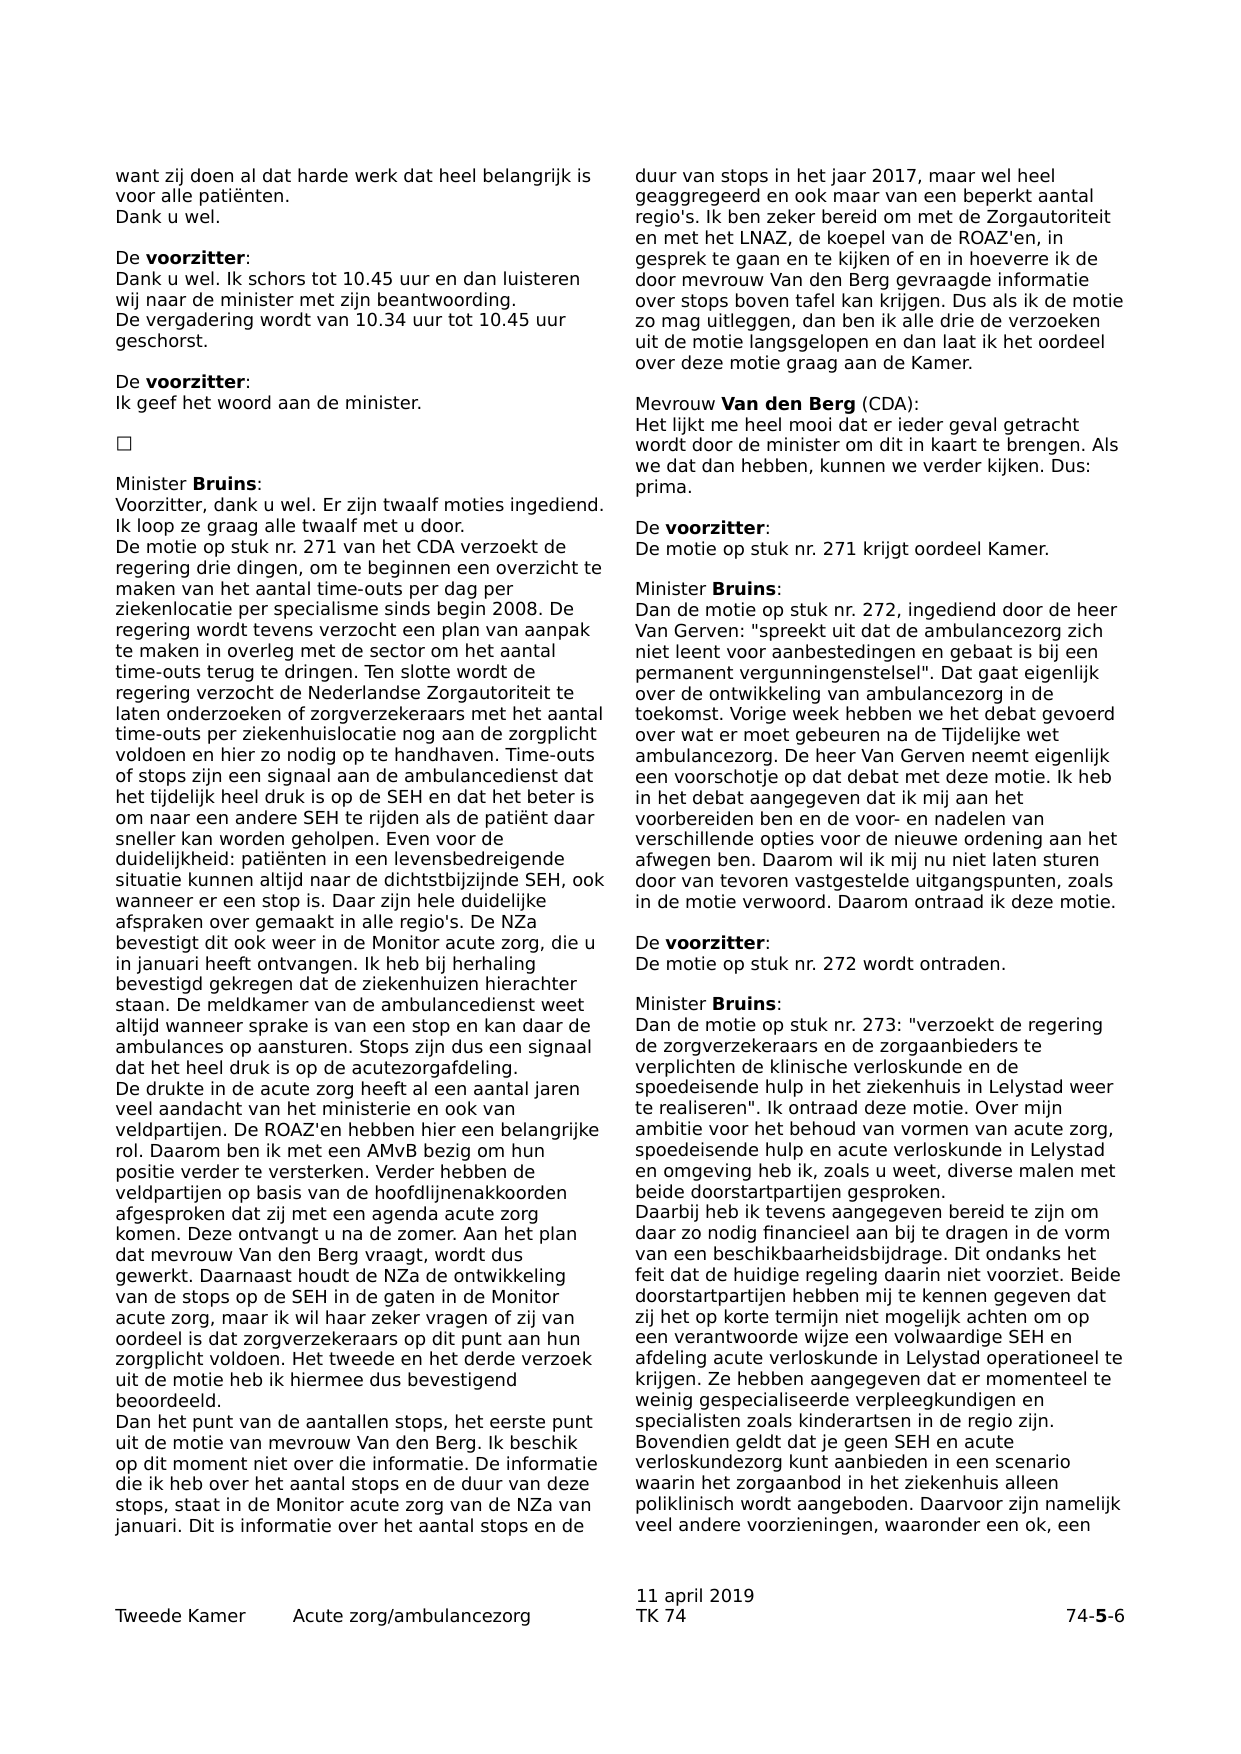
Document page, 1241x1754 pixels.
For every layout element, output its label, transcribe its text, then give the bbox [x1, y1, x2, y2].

text Dank u wel. [115, 207, 605, 228]
text De voorzitter: [635, 932, 1125, 953]
text Mevrouw Van den Berg (CDA): [635, 394, 1125, 414]
text De voorzitter: [635, 518, 1125, 538]
text Dan het punt van de aantallen stops, het eerste punt uit de motie van mevrouw Van den Berg. Ik beschik op dit moment niet over die informatie. De informatie die ik heb over het aantal stops en de duur van deze stops, staat in de Monitor acute zorg van de NZa van januari. Dit is informatie over het aantal stops en de [115, 1412, 605, 1537]
text De vergadering wordt van 10.34 uur tot 10.45 uur geschorst. [115, 310, 605, 352]
text Minister Bruins: [635, 994, 1125, 1015]
text De drukte in de acute zorg heeft al een aantal jaren veel aandacht van het ministerie en ook van veldpartijen. De ROAZ'en hebben hier een belangrijke rol. Daarom ben ik met een AMvB bezig om hun positie verder te versterken. Verder hebben de veldpartijen op basis van de hoofdlijnenakkoorden afgesproken dat zij met een agenda acute zorg komen. Deze ontvangt u na de zomer. Aan het plan dat mevrouw Van den Berg vraagt, wordt dus gewerkt. Daarnaast houdt de NZa de ontwikkeling van de stops op de SEH in de gaten in de Monitor acute zorg, maar ik wil haar zeker vragen of zij van oordeel is dat zorgverzekeraars op dit punt aan hun zorgplicht voldoen. Het tweede en het derde verzoek uit de motie heb ik hiermee dus bevestigend beoordeeld. [115, 1078, 605, 1412]
text De motie op stuk nr. 272 wordt ontraden. [635, 953, 1125, 974]
text Het lijkt me heel mooi dat er ieder geval getracht wordt door de minister om dit in kaart te brengen. Als we dat dan hebben, kunnen we verder kijken. Dus: prima. [635, 414, 1125, 498]
text Daarbij heb ik tevens aangegeven bereid te zijn om daar zo nodig financieel aan bij te dragen in de vorm van een beschikbaarheidsbijdrage. Dit ondanks het feit dat de huidige regeling daarin niet voorziet. Beide doorstartpartijen hebben mij te kennen gegeven dat zij het op korte termijn niet mogelijk achten om op een verantwoorde wijze een volwaardige SEH en afdeling acute verloskunde in Lelystad operationeel te krijgen. Ze hebben aangegeven dat er momenteel te weinig gespecialiseerde verpleegkundigen en specialisten zoals kinderartsen in de regio zijn. Bovendien geldt dat je geen SEH en acute verloskundezorg kunt aanbieden in een scenario waarin het zorgaanbod in het ziekenhuis alleen poliklinisch wordt aangeboden. Daarvoor zijn namelijk veel andere voorzieningen, waaronder een ok, een [635, 1202, 1125, 1536]
text Voorzitter, dank u wel. Er zijn twaalf moties ingediend. Ik loop ze graag alle twaalf met u door. [115, 495, 605, 537]
text Dan de motie op stuk nr. 272, ingediend door de heer Van Gerven: "spreekt uit dat de ambulancezorg zich niet leent voor aanbestedingen en gebaat is bij een permanent vergunningenstelsel". Dat gaat eigenlijk over de ontwikkeling van ambulancezorg in de toekomst. Vorige week hebben we het debat gevoerd over wat er moet gebeuren na de Tijdelijke wet ambulancezorg. De heer Van Gerven neemt eigenlijk een voorschotje op dat debat met deze motie. Ik heb in het debat aangegeven dat ik mij aan het voorbereiden ben en de voor- en nadelen van verschillende opties voor de nieuwe ordening aan het afwegen ben. Daarom wil ik mij nu niet laten sturen door van tevoren vastgestelde uitgangspunten, zoals in de motie verwoord. Daarom ontraad ik deze motie. [635, 600, 1125, 912]
text want zij doen al dat harde werk dat heel belangrijk is voor alle patiënten. [115, 165, 605, 207]
text De voorzitter: [115, 248, 605, 268]
text Minister Bruins: [115, 474, 605, 495]
text De voorzitter: [115, 372, 605, 393]
text ⬜ [115, 433, 605, 454]
text De motie op stuk nr. 271 krijgt oordeel Kamer. [635, 538, 1125, 559]
text duur van stops in het jaar 2017, maar wel heel geaggregeerd en ook maar van een beperkt aantal regio's. Ik ben zeker bereid om met de Zorgautoriteit en met het LNAZ, de koepel van de ROAZ'en, in gesprek te gaan en te kijken of en in hoeverre ik de door mevrouw Van den Berg gevraagde informatie over stops boven tafel kan krijgen. Dus als ik de motie zo mag uitleggen, dan ben ik alle drie de verzoeken uit de motie langsgelopen en dan laat ik het oordeel over deze motie graag aan de Kamer. [635, 165, 1125, 374]
text Dank u wel. Ik schors tot 10.45 uur en dan luisteren wij naar de minister met zijn beantwoording. [115, 268, 605, 310]
text De motie op stuk nr. 271 van het CDA verzoekt de regering drie dingen, om te beginnen een overzicht te maken van het aantal time-outs per dag per ziekenlocatie per specialisme sinds begin 2008. De regering wordt tevens verzocht een plan van aanpak te maken in overleg met de sector om het aantal time-outs terug te dringen. Ten slotte wordt de regering verzocht de Nederlandse Zorgautoriteit te laten onderzoeken of zorgverzekeraars met het aantal time-outs per ziekenhuislocatie nog aan de zorgplicht voldoen en hier zo nodig op te handhaven. Time-outs of stops zijn een signaal aan de ambulancedienst dat het tijdelijk heel druk is op de SEH en dat het beter is om naar een andere SEH te rijden als de patiënt daar sneller kan worden geholpen. Even voor de duidelijkheid: patiënten in een levensbedreigende situatie kunnen altijd naar de dichtstbijzijnde SEH, ook wanneer er een stop is. Daar zijn hele duidelijke afspraken over gemaakt in alle regio's. De NZa bevestigt dit ook weer in de Monitor acute zorg, die u in januari heeft ontvangen. Ik heb bij herhaling bevestigd gekregen dat de ziekenhuizen hierachter staan. De meldkamer van de ambulancedienst weet altijd wanneer sprake is van een stop en kan daar de ambulances op aansturen. Stops zijn dus een signaal dat het heel druk is op de acutezorgafdeling. [115, 537, 605, 1078]
text Dan de motie op stuk nr. 273: "verzoekt de regering de zorgverzekeraars en de zorgaanbieders te verplichten de klinische verloskunde en de spoedeisende hulp in het ziekenhuis in Lelystad weer te realiseren". Ik ontraad deze motie. Over mijn ambitie voor het behoud van vormen van acute zorg, spoedeisende hulp en acute verloskunde in Lelystad en omgeving heb ik, zoals u weet, diverse malen met beide doorstartpartijen gesproken. [635, 1015, 1125, 1202]
text Ik geef het woord aan de minister. [115, 393, 605, 413]
text Minister Bruins: [635, 579, 1125, 600]
